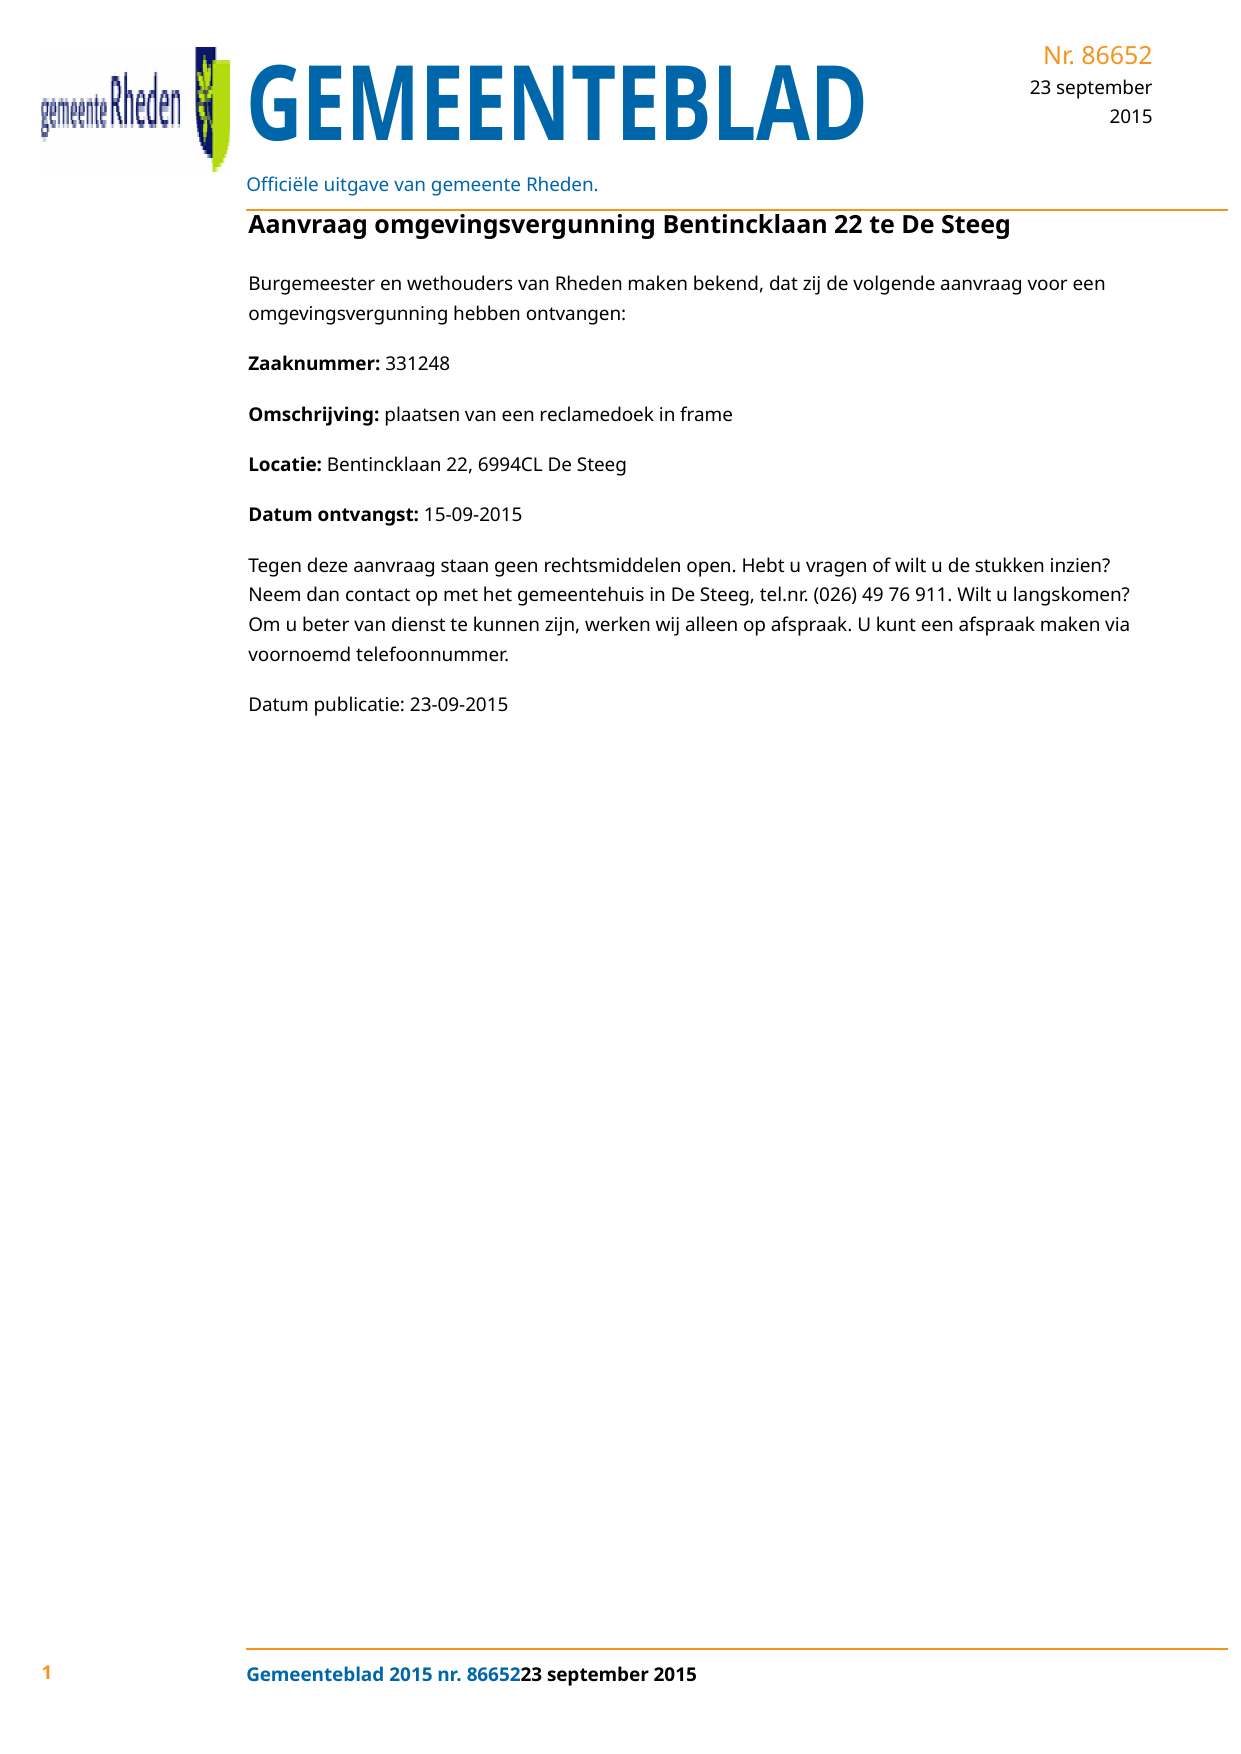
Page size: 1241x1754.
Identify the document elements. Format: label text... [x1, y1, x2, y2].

text Omschrijving: plaatsen van een reclamedoek in frame [248, 401, 1152, 426]
text Datum ontvangst: 15-09-2015 [248, 502, 1152, 527]
text Zaaknummer: 331248 [248, 350, 1152, 376]
text Locatie: Bentincklaan 22, 6994CL De Steeg [248, 451, 1152, 477]
text Datum publicatie: 23-09-2015 [248, 691, 1152, 717]
picture [41, 47, 231, 172]
text Aanvraag omgevingsvergunning Bentincklaan 22 te De Steeg [248, 211, 1152, 241]
text Tegen deze aanvraag staan geen rechtsmiddelen open. Hebt u vragen of wilt u de stukken inzien? Neem dan contact op met het gemeentehuis in De Steeg, tel.nr. (026) 49 76 911. Wilt u langskomen? Om u beter van dienst te kunnen zijn, werken wij alleen op afspraak. U kunt een afspraak maken via voornoemd telefoonnummer. [248, 552, 1152, 666]
text Burgemeester en wethouders van Rheden maken bekend, dat zij de volgende aanvraag voor een omgevingsvergunning hebben ontvangen: [248, 270, 1152, 326]
